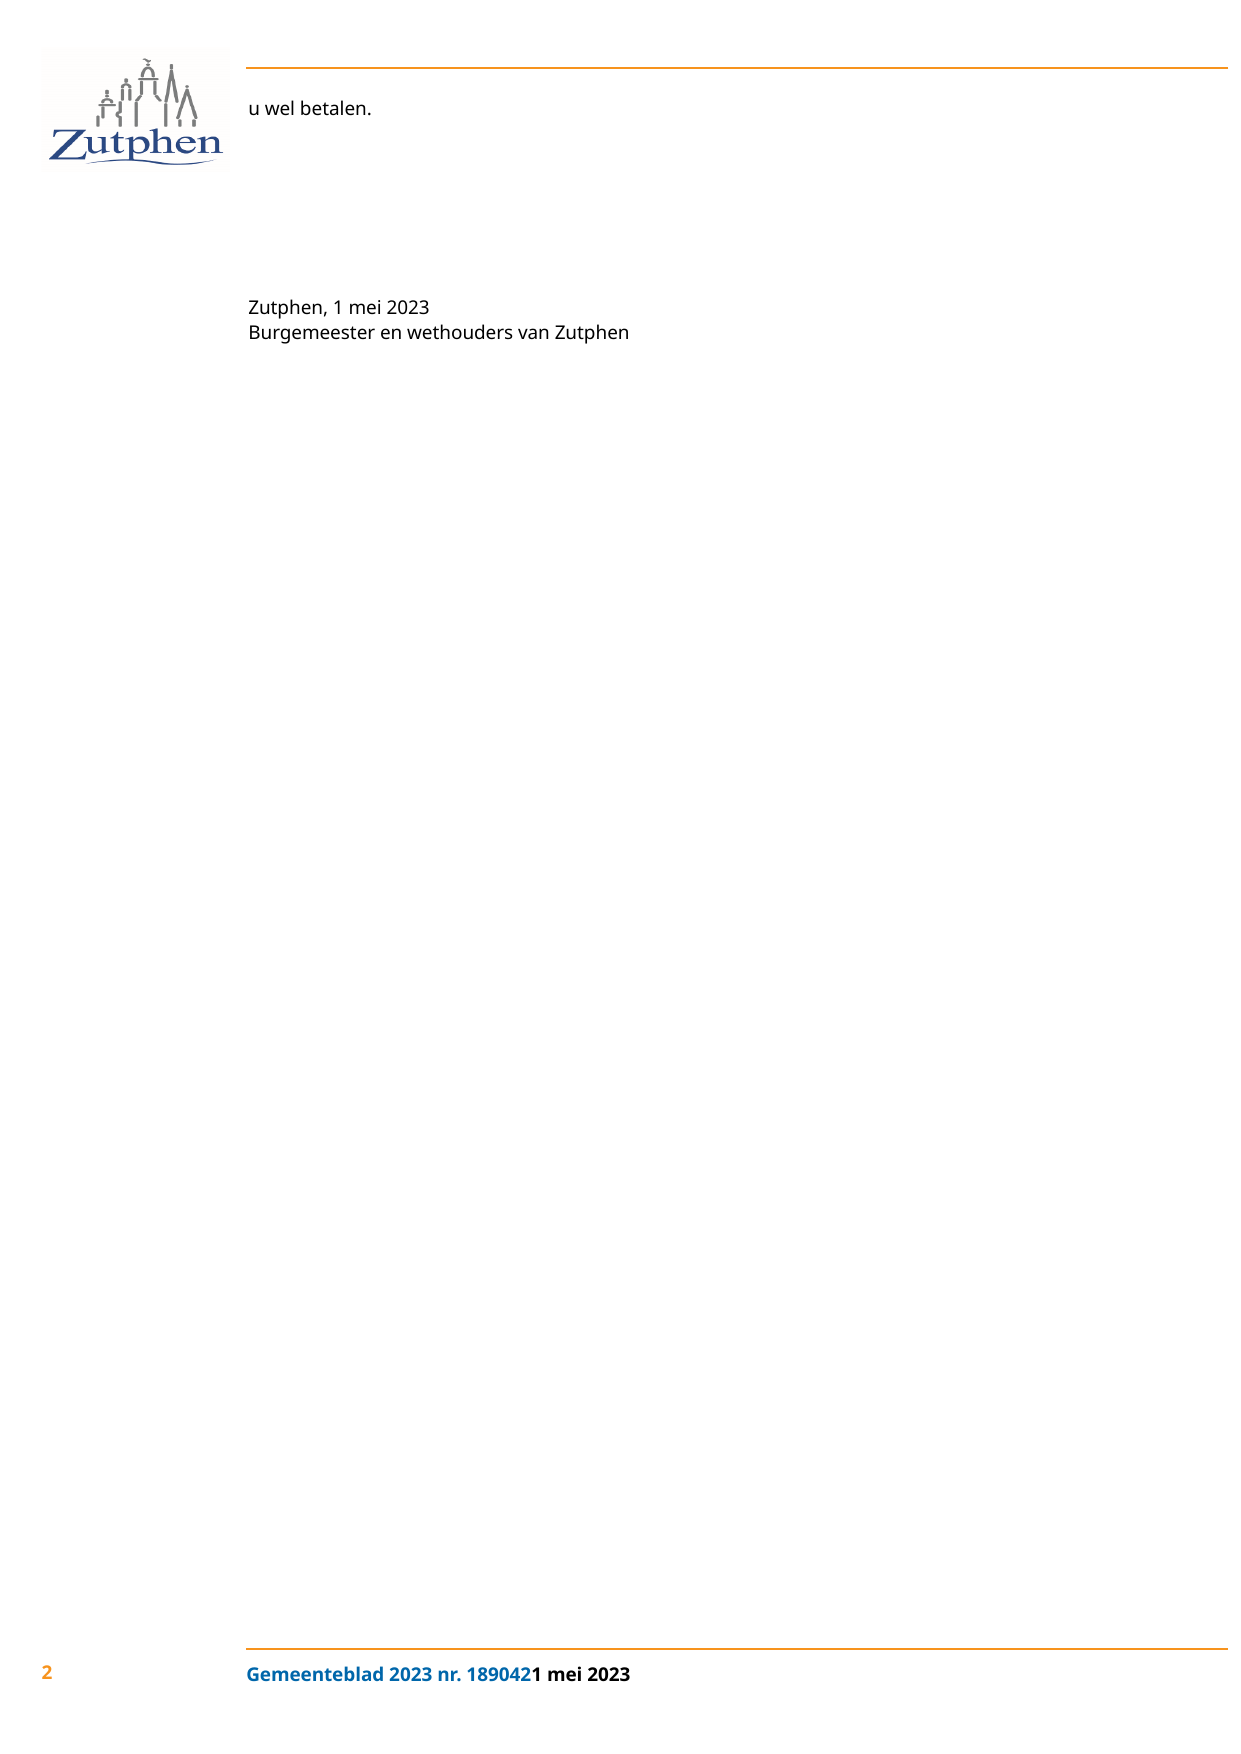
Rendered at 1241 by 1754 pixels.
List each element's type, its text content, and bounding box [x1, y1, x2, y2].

text u wel betalen. [248, 95, 1152, 121]
text Zutphen, 1 mei 2023 [248, 294, 1152, 319]
picture [41, 47, 231, 172]
text Burgemeester en wethouders van Zutphen [248, 319, 1152, 345]
